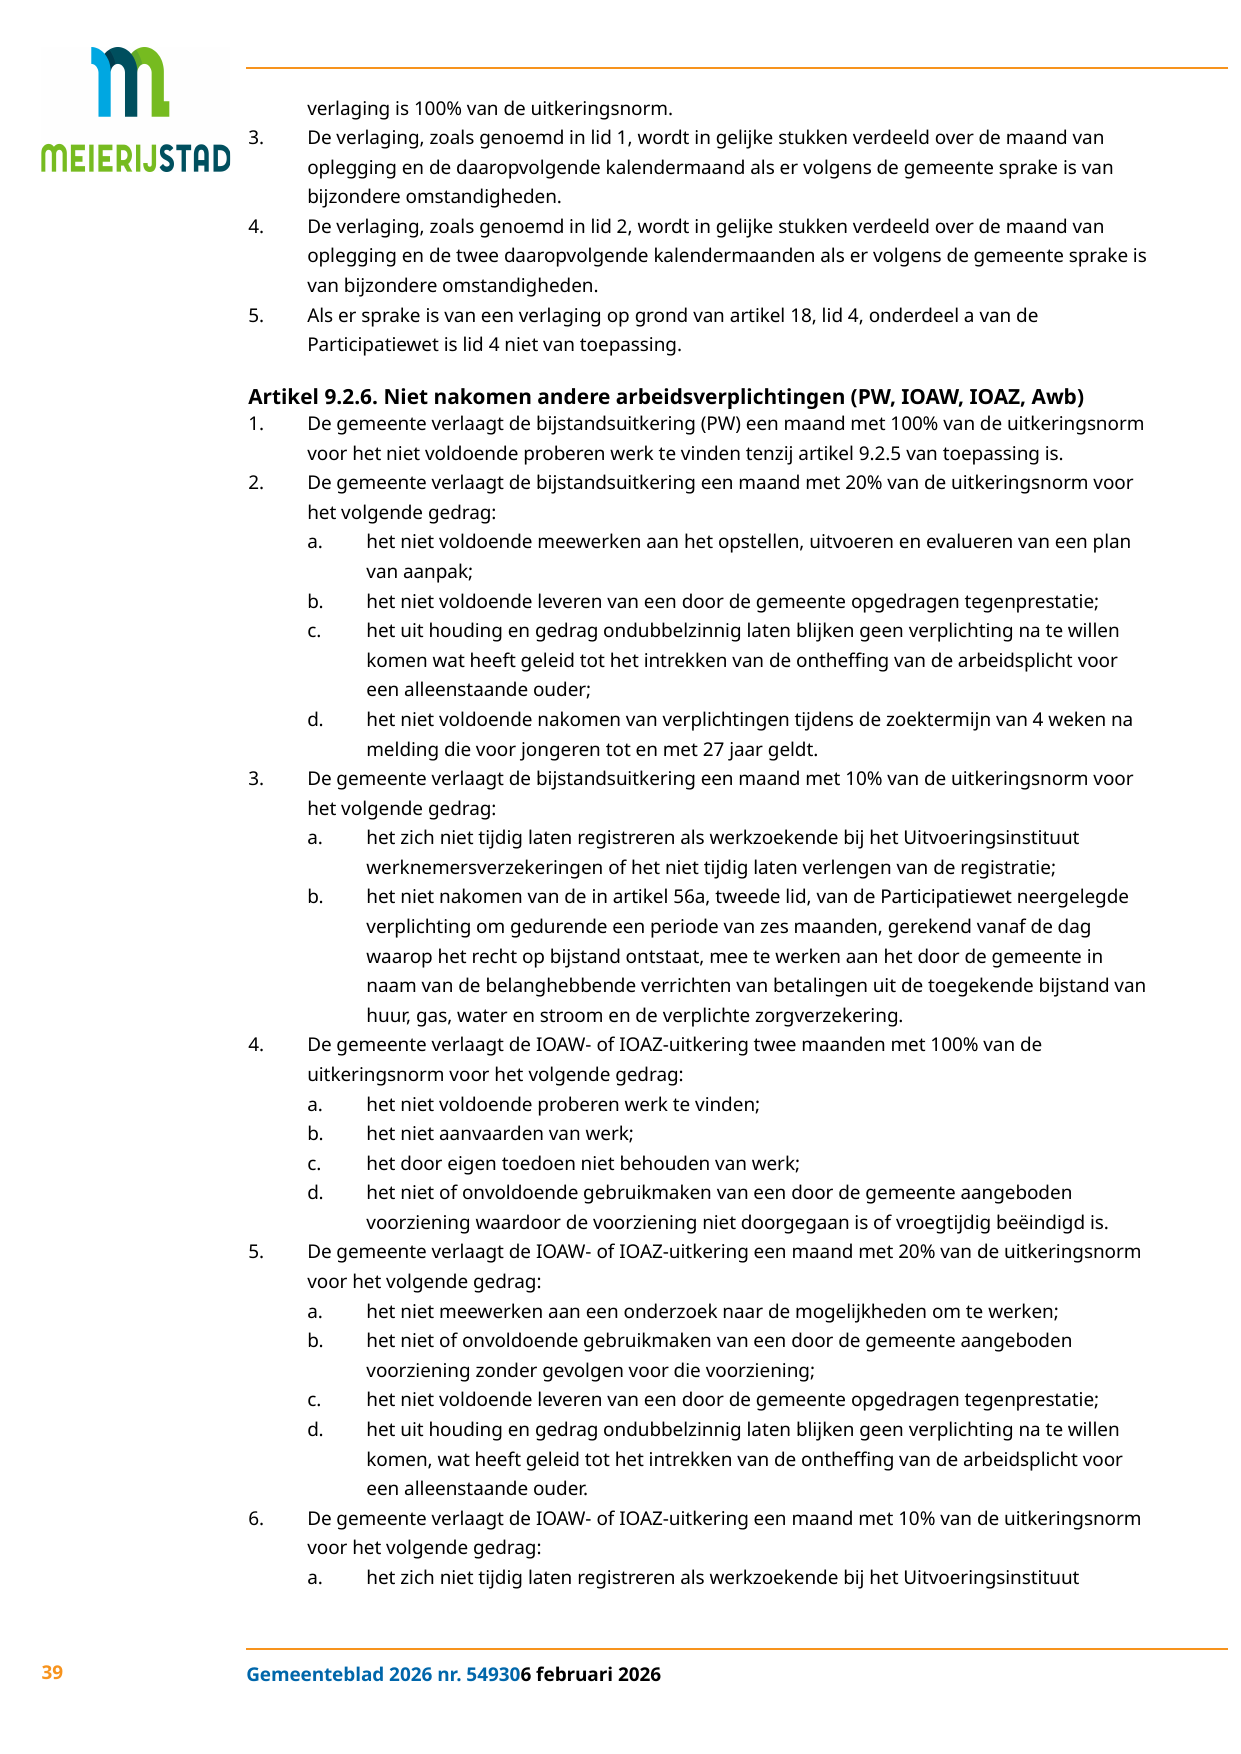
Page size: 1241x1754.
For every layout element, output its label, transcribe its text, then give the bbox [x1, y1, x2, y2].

picture [41, 47, 231, 172]
text Artikel 9.2.6. Niet nakomen andere arbeidsverplichtingen (PW, IOAW, IOAZ, Awb) [248, 382, 1152, 410]
list De gemeente verlaagt de bijstandsuitkering (PW) een maand met 100% van de uitkeringsnorm voor het niet voldoende proberen werk te vinden tenzij artikel 9.2.5 van toepassing is. [248, 410, 1152, 466]
list het niet voldoende nakomen van verplichtingen tijdens de zoektermijn van 4 weken na melding die voor jongeren tot en met 27 jaar geldt. [307, 706, 1152, 761]
list het door eigen toedoen niet behouden van werk; [307, 1150, 1152, 1176]
list het uit houding en gedrag ondubbelzinnig laten blijken geen verplichting na te willen komen wat heeft geleid tot het intrekken van de ontheffing van de arbeidsplicht voor een alleenstaande ouder; [307, 617, 1152, 702]
list het uit houding en gedrag ondubbelzinnig laten blijken geen verplichting na te willen komen, wat heeft geleid tot het intrekken van de ontheffing van de arbeidsplicht voor een alleenstaande ouder. [307, 1416, 1152, 1501]
list het niet aanvaarden van werk; [307, 1120, 1152, 1146]
list De gemeente verlaagt de IOAW- of IOAZ-uitkering een maand met 20% van de uitkeringsnorm voor het volgende gedrag: [248, 1239, 1152, 1294]
list verlaging is 100% van de uitkeringsnorm. [248, 95, 1152, 121]
list De gemeente verlaagt de bijstandsuitkering een maand met 10% van de uitkeringsnorm voor het volgende gedrag: [248, 765, 1152, 821]
list De gemeente verlaagt de IOAW- of IOAZ-uitkering een maand met 10% van de uitkeringsnorm voor het volgende gedrag: [248, 1505, 1152, 1560]
list het niet voldoende leveren van een door de gemeente opgedragen tegenprestatie; [307, 1387, 1152, 1412]
list het niet nakomen van de in artikel 56a, tweede lid, van de Participatiewet neergelegde verplichting om gedurende een periode van zes maanden, gerekend vanaf de dag waarop het recht op bijstand ontstaat, mee te werken aan het door de gemeente in naam van de belanghebbende verrichten van betalingen uit de toegekende bijstand van huur, gas, water en stroom en de verplichte zorgverzekering. [307, 884, 1152, 1028]
list De gemeente verlaagt de IOAW- of IOAZ-uitkering twee maanden met 100% van de uitkeringsnorm voor het volgende gedrag: [248, 1032, 1152, 1087]
list het zich niet tijdig laten registreren als werkzoekende bij het Uitvoeringsinstituut werknemersverzekeringen of het niet tijdig laten verlengen van de registratie; [307, 824, 1152, 880]
list Als er sprake is van een verlaging op grond van artikel 18, lid 4, onderdeel a van de Participatiewet is lid 4 niet van toepassing. [248, 302, 1152, 357]
list het niet of onvoldoende gebruikmaken van een door de gemeente aangeboden voorziening waardoor de voorziening niet doorgegaan is of vroegtijdig beëindigd is. [307, 1179, 1152, 1235]
list het niet voldoende meewerken aan het opstellen, uitvoeren en evalueren van een plan van aanpak; [307, 529, 1152, 584]
list De verlaging, zoals genoemd in lid 2, wordt in gelijke stukken verdeeld over de maand van oplegging en de twee daaropvolgende kalendermaanden als er volgens de gemeente sprake is van bijzondere omstandigheden. [248, 213, 1152, 298]
list De verlaging, zoals genoemd in lid 1, wordt in gelijke stukken verdeeld over de maand van oplegging en de daaropvolgende kalendermaand als er volgens de gemeente sprake is van bijzondere omstandigheden. [248, 124, 1152, 209]
list het zich niet tijdig laten registreren als werkzoekende bij het Uitvoeringsinstituut [307, 1564, 1152, 1590]
list het niet voldoende proberen werk te vinden; [307, 1091, 1152, 1116]
list het niet of onvoldoende gebruikmaken van een door de gemeente aangeboden voorziening zonder gevolgen voor die voorziening; [307, 1327, 1152, 1383]
list het niet meewerken aan een onderzoek naar de mogelijkheden om te werken; [307, 1298, 1152, 1323]
list het niet voldoende leveren van een door de gemeente opgedragen tegenprestatie; [307, 588, 1152, 613]
list De gemeente verlaagt de bijstandsuitkering een maand met 20% van de uitkeringsnorm voor het volgende gedrag: [248, 469, 1152, 525]
